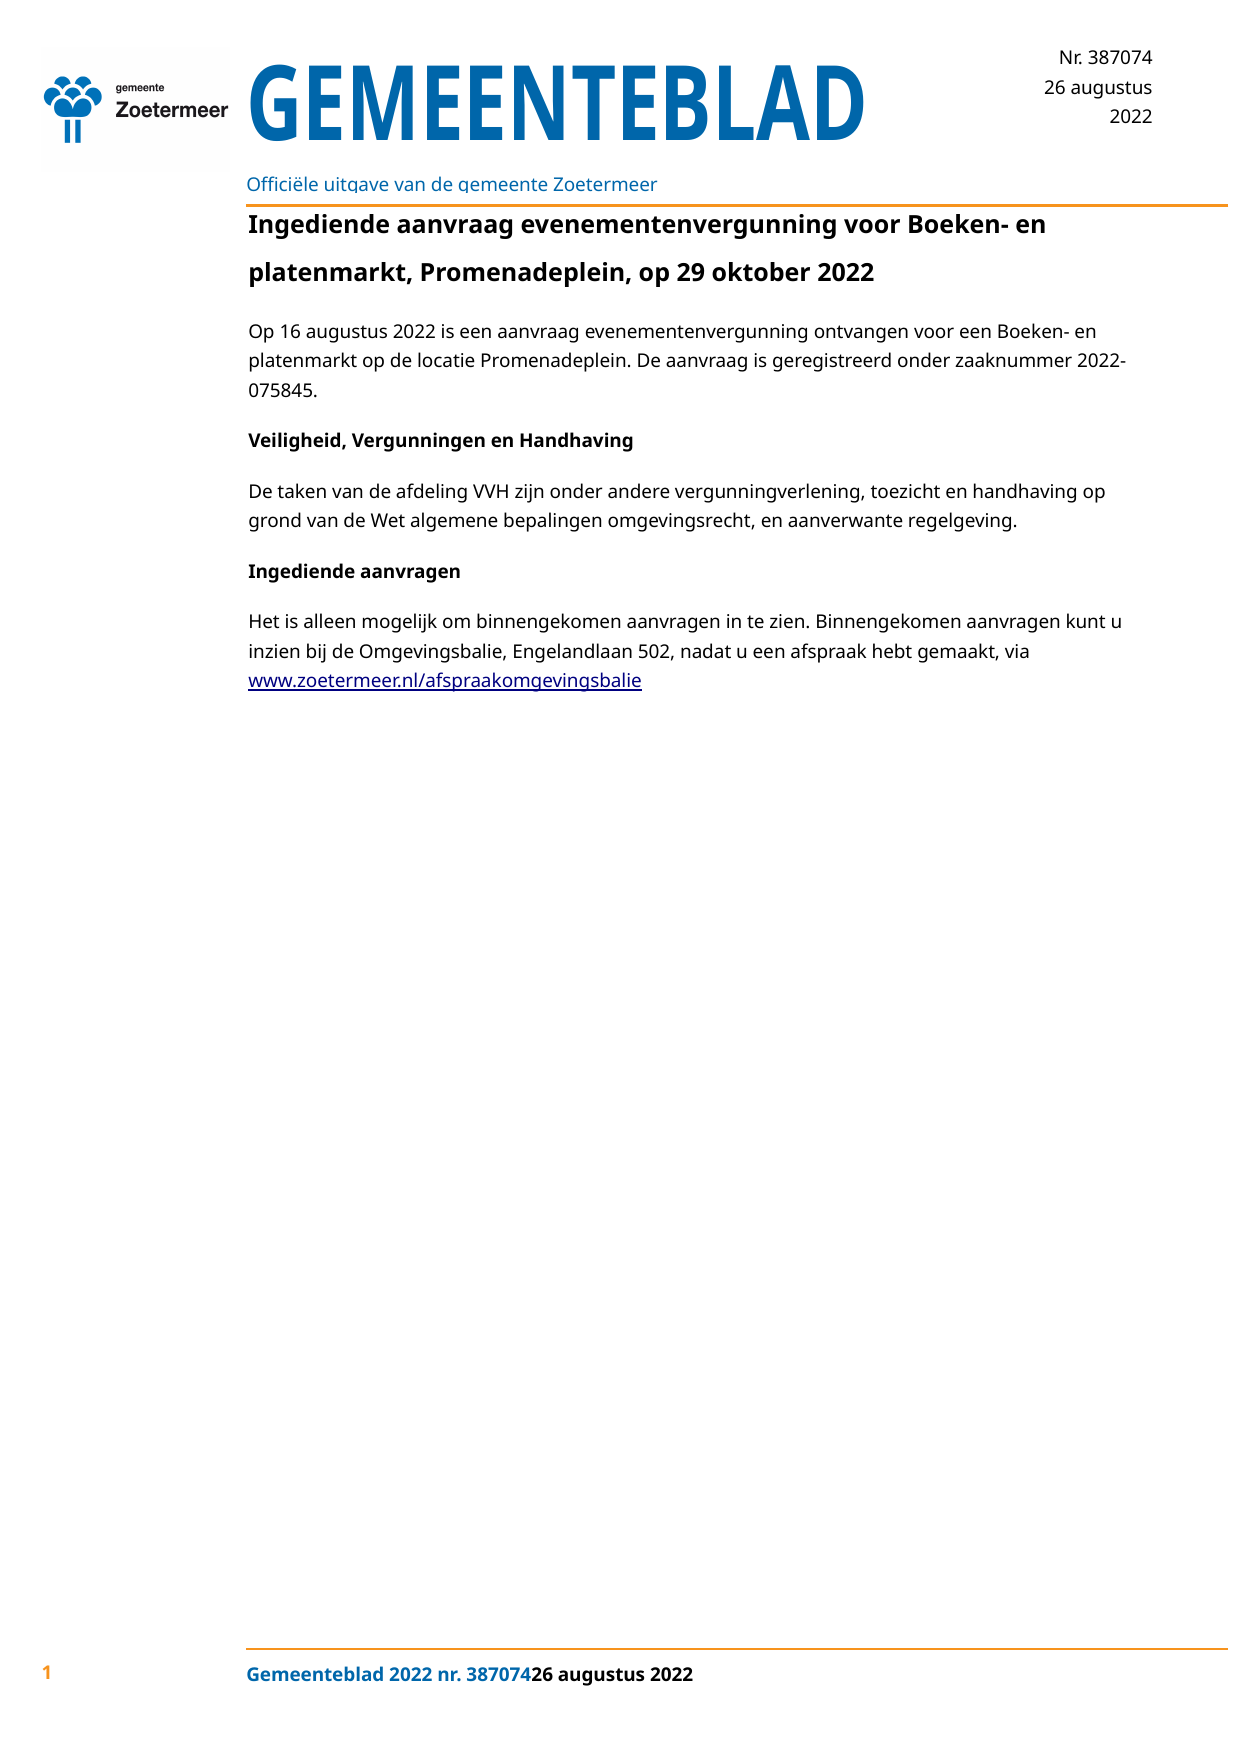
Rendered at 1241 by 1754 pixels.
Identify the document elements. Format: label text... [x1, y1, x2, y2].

text Ingediende aanvragen [248, 558, 1152, 584]
text Het is alleen mogelijk om binnengekomen aanvragen in te zien. Binnengekomen aanvragen kunt u inzien bij de Omgevingsbalie, Engelandlaan 502, nadat u een afspraak hebt gemaakt, via www.zoetermeer.nl/afspraakomgevingsbalie [248, 608, 1152, 693]
text Ingediende aanvraag evenementenvergunning voor Boeken- en platenmarkt, Promenadeplein, op 29 oktober 2022 [248, 207, 1152, 288]
text Op 16 augustus 2022 is een aanvraag evenementenvergunning ontvangen voor een Boeken- en platenmarkt op de locatie Promenadeplein. De aanvraag is geregistreerd onder zaaknummer 2022-075845. [248, 318, 1152, 403]
text De taken van de afdeling VVH zijn onder andere vergunningverlening, toezicht en handhaving op grond van de Wet algemene bepalingen omgevingsrecht, en aanverwante regelgeving. [248, 478, 1152, 533]
picture [41, 47, 231, 172]
text Veiligheid, Vergunningen en Handhaving [248, 427, 1152, 453]
